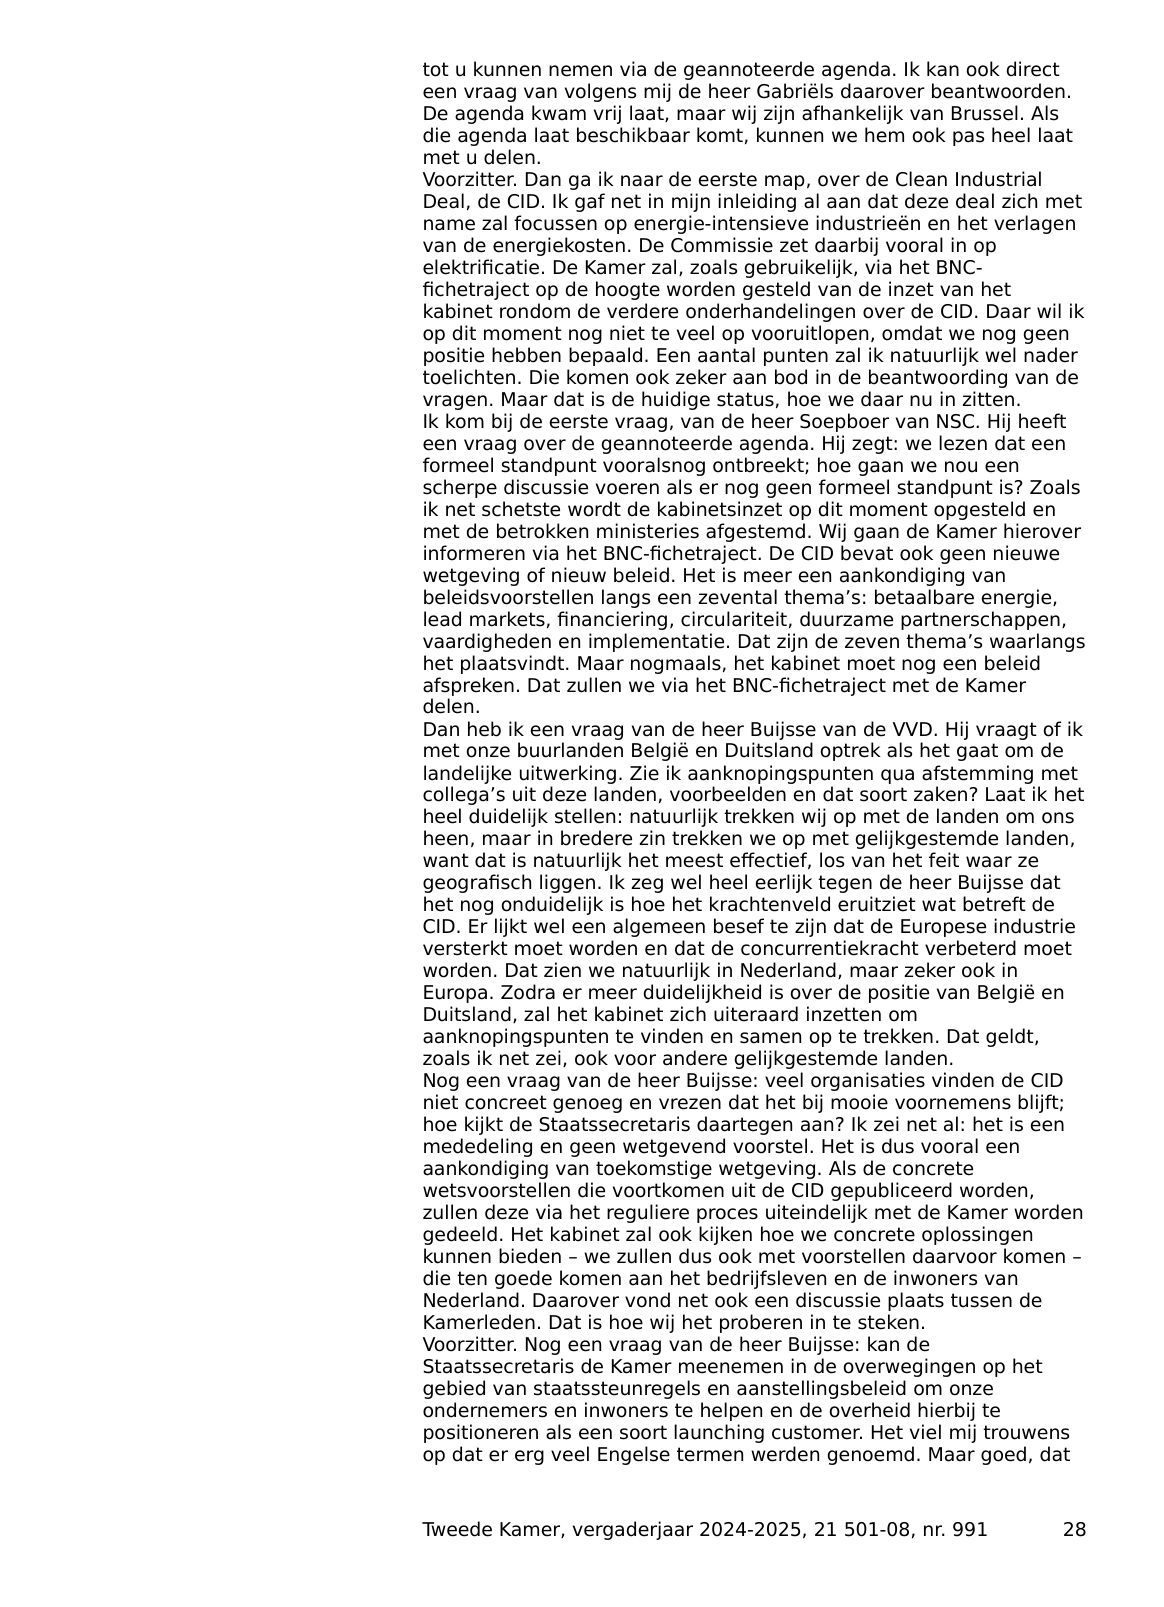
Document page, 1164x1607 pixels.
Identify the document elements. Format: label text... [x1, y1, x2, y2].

text tot u kunnen nemen via de geannoteerde agenda. Ik kan ook direct een vraag van volgens mij de heer Gabriëls daarover beantwoorden. De agenda kwam vrij laat, maar wij zijn afhankelijk van Brussel. Als die agenda laat beschikbaar komt, kunnen we hem ook pas heel laat met u delen. [422, 59, 1087, 169]
text Voorzitter. Nog een vraag van de heer Buijsse: kan de Staatssecretaris de Kamer meenemen in de overwegingen op het gebied van staatssteunregels en aanstellingsbeleid om onze ondernemers en inwoners te helpen en de overheid hierbij te positioneren als een soort launching customer. Het viel mij trouwens op dat er erg veel Engelse termen werden genoemd. Maar goed, dat [422, 1334, 1087, 1466]
text Voorzitter. Dan ga ik naar de eerste map, over de Clean Industrial Deal, de CID. Ik gaf net in mijn inleiding al aan dat deze deal zich met name zal focussen op energie-intensieve industrieën en het verlagen van de energiekosten. De Commissie zet daarbij vooral in op elektrificatie. De Kamer zal, zoals gebruikelijk, via het BNC-fichetraject op de hoogte worden gesteld van de inzet van het kabinet rondom de verdere onderhandelingen over de CID. Daar wil ik op dit moment nog niet te veel op vooruitlopen, omdat we nog geen positie hebben bepaald. Een aantal punten zal ik natuurlijk wel nader toelichten. Die komen ook zeker aan bod in de beantwoording van de vragen. Maar dat is de huidige status, hoe we daar nu in zitten. [422, 169, 1087, 411]
text Nog een vraag van de heer Buijsse: veel organisaties vinden de CID niet concreet genoeg en vrezen dat het bij mooie voornemens blijft; hoe kijkt de Staatssecretaris daartegen aan? Ik zei net al: het is een mededeling en geen wetgevend voorstel. Het is dus vooral een aankondiging van toekomstige wetgeving. Als de concrete wetsvoorstellen die voortkomen uit de CID gepubliceerd worden, zullen deze via het reguliere proces uiteindelijk met de Kamer worden gedeeld. Het kabinet zal ook kijken hoe we concrete oplossingen kunnen bieden – we zullen dus ook met voorstellen daarvoor komen – die ten goede komen aan het bedrijfsleven en de inwoners van Nederland. Daarover vond net ook een discussie plaats tussen de Kamerleden. Dat is hoe wij het proberen in te steken. [422, 1070, 1087, 1334]
text Ik kom bij de eerste vraag, van de heer Soepboer van NSC. Hij heeft een vraag over de geannoteerde agenda. Hij zegt: we lezen dat een formeel standpunt vooralsnog ontbreekt; hoe gaan we nou een scherpe discussie voeren als er nog geen formeel standpunt is? Zoals ik net schetste wordt de kabinetsinzet op dit moment opgesteld en met de betrokken ministeries afgestemd. Wij gaan de Kamer hierover informeren via het BNC-fichetraject. De CID bevat ook geen nieuwe wetgeving of nieuw beleid. Het is meer een aankondiging van beleidsvoorstellen langs een zevental thema’s: betaalbare energie, lead markets, financiering, circulariteit, duurzame partnerschappen, vaardigheden en implementatie. Dat zijn de zeven thema’s waarlangs het plaatsvindt. Maar nogmaals, het kabinet moet nog een beleid afspreken. Dat zullen we via het BNC-fichetraject met de Kamer delen. [422, 411, 1087, 718]
text Dan heb ik een vraag van de heer Buijsse van de VVD. Hij vraagt of ik met onze buurlanden België en Duitsland optrek als het gaat om de landelijke uitwerking. Zie ik aanknopingspunten qua afstemming met collega’s uit deze landen, voorbeelden en dat soort zaken? Laat ik het heel duidelijk stellen: natuurlijk trekken wij op met de landen om ons heen, maar in bredere zin trekken we op met gelijkgestemde landen, want dat is natuurlijk het meest effectief, los van het feit waar ze geografisch liggen. Ik zeg wel heel eerlijk tegen de heer Buijsse dat het nog onduidelijk is hoe het krachtenveld eruitziet wat betreft de CID. Er lijkt wel een algemeen besef te zijn dat de Europese industrie versterkt moet worden en dat de concurrentiekracht verbeterd moet worden. Dat zien we natuurlijk in Nederland, maar zeker ook in Europa. Zodra er meer duidelijkheid is over de positie van België en Duitsland, zal het kabinet zich uiteraard inzetten om aanknopingspunten te vinden en samen op te trekken. Dat geldt, zoals ik net zei, ook voor andere gelijkgestemde landen. [422, 718, 1087, 1070]
